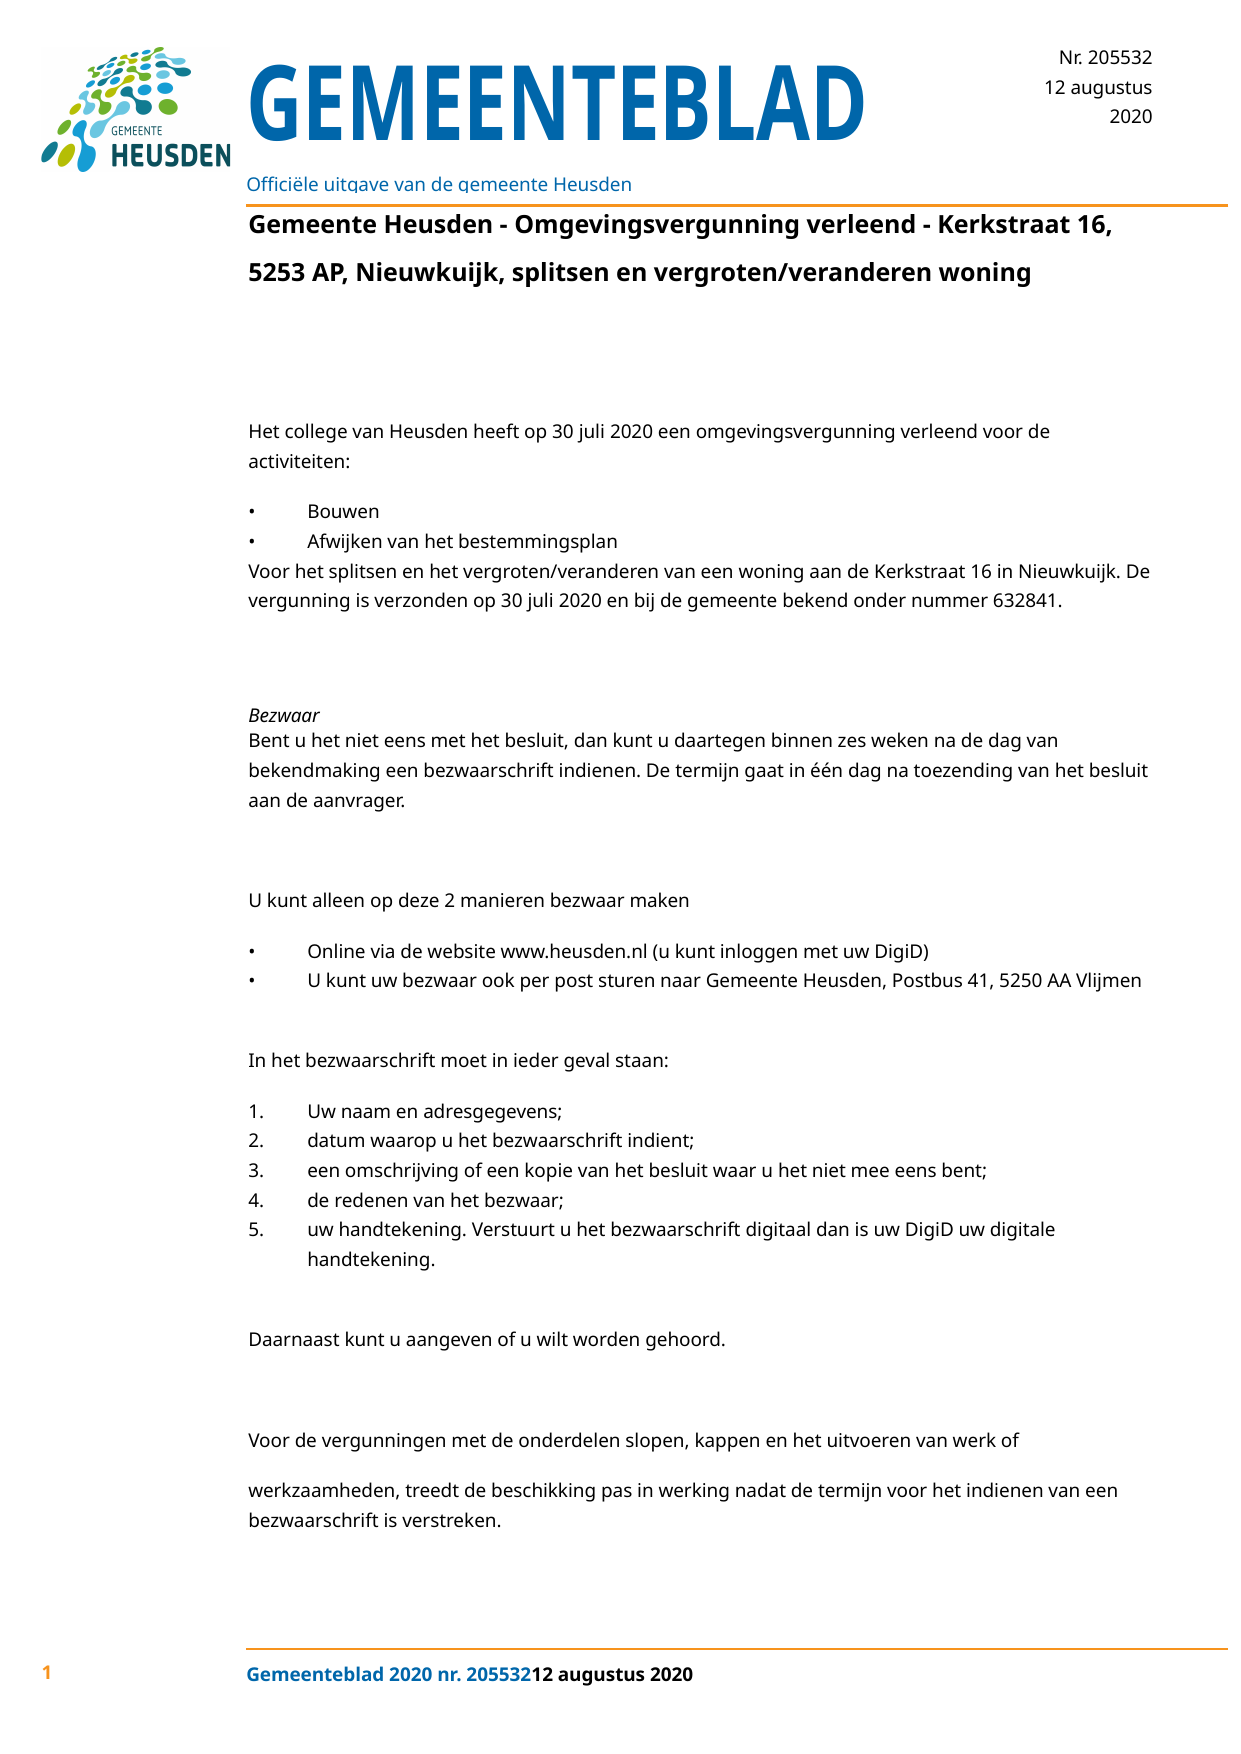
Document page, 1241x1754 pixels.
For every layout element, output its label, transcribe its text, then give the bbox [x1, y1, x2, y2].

text U kunt alleen op deze 2 manieren bezwaar maken [248, 888, 1152, 913]
text In het bezwaarschrift moet in ieder geval staan: [248, 1048, 1152, 1073]
picture [41, 47, 231, 172]
text werkzaamheden, treedt de beschikking pas in werking nadat de termijn voor het indienen van een bezwaarschrift is verstreken. [248, 1477, 1152, 1532]
list uw handtekening. Verstuurt u het bezwaarschrift digitaal dan is uw DigiD uw digitale handtekening. [248, 1216, 1152, 1272]
text Bent u het niet eens met het besluit, dan kunt u daartegen binnen zes weken na de dag van bekendmaking een bezwaarschrift indienen. De termijn gaat in één dag na toezending van het besluit aan de aanvrager. [248, 728, 1152, 812]
list Afwijken van het bestemmingsplan [248, 528, 1152, 554]
text Daarnaast kunt u aangeven of u wilt worden gehoord. [248, 1326, 1152, 1352]
list U kunt uw bezwaar ook per post sturen naar Gemeente Heusden, Postbus 41, 5250 AA Vlijmen [248, 968, 1152, 993]
text Het college van Heusden heeft op 30 juli 2020 een omgevingsvergunning verleend voor de activiteiten: [248, 419, 1152, 474]
text Bezwaar [248, 702, 1152, 728]
list Bouwen [248, 499, 1152, 524]
text Voor de vergunningen met de onderdelen slopen, kappen en het uitvoeren van werk of [248, 1427, 1152, 1452]
list een omschrijving of een kopie van het besluit waar u het niet mee eens bent; [248, 1157, 1152, 1183]
list de redenen van het bezwaar; [248, 1187, 1152, 1212]
text Gemeente Heusden - Omgevingsvergunning verleend - Kerkstraat 16, 5253 AP, Nieuwkuijk, splitsen en vergroten/veranderen woning [248, 207, 1152, 288]
list datum waarop u het bezwaarschrift indient; [248, 1128, 1152, 1153]
list Online via de website www.heusden.nl (u kunt inloggen met uw DigiD) [248, 938, 1152, 964]
list Uw naam en adresgegevens; [248, 1098, 1152, 1124]
text Voor het splitsen en het vergroten/veranderen van een woning aan de Kerkstraat 16 in Nieuwkuijk. De vergunning is verzonden op 30 juli 2020 en bij de gemeente bekend onder nummer 632841. [248, 558, 1152, 613]
